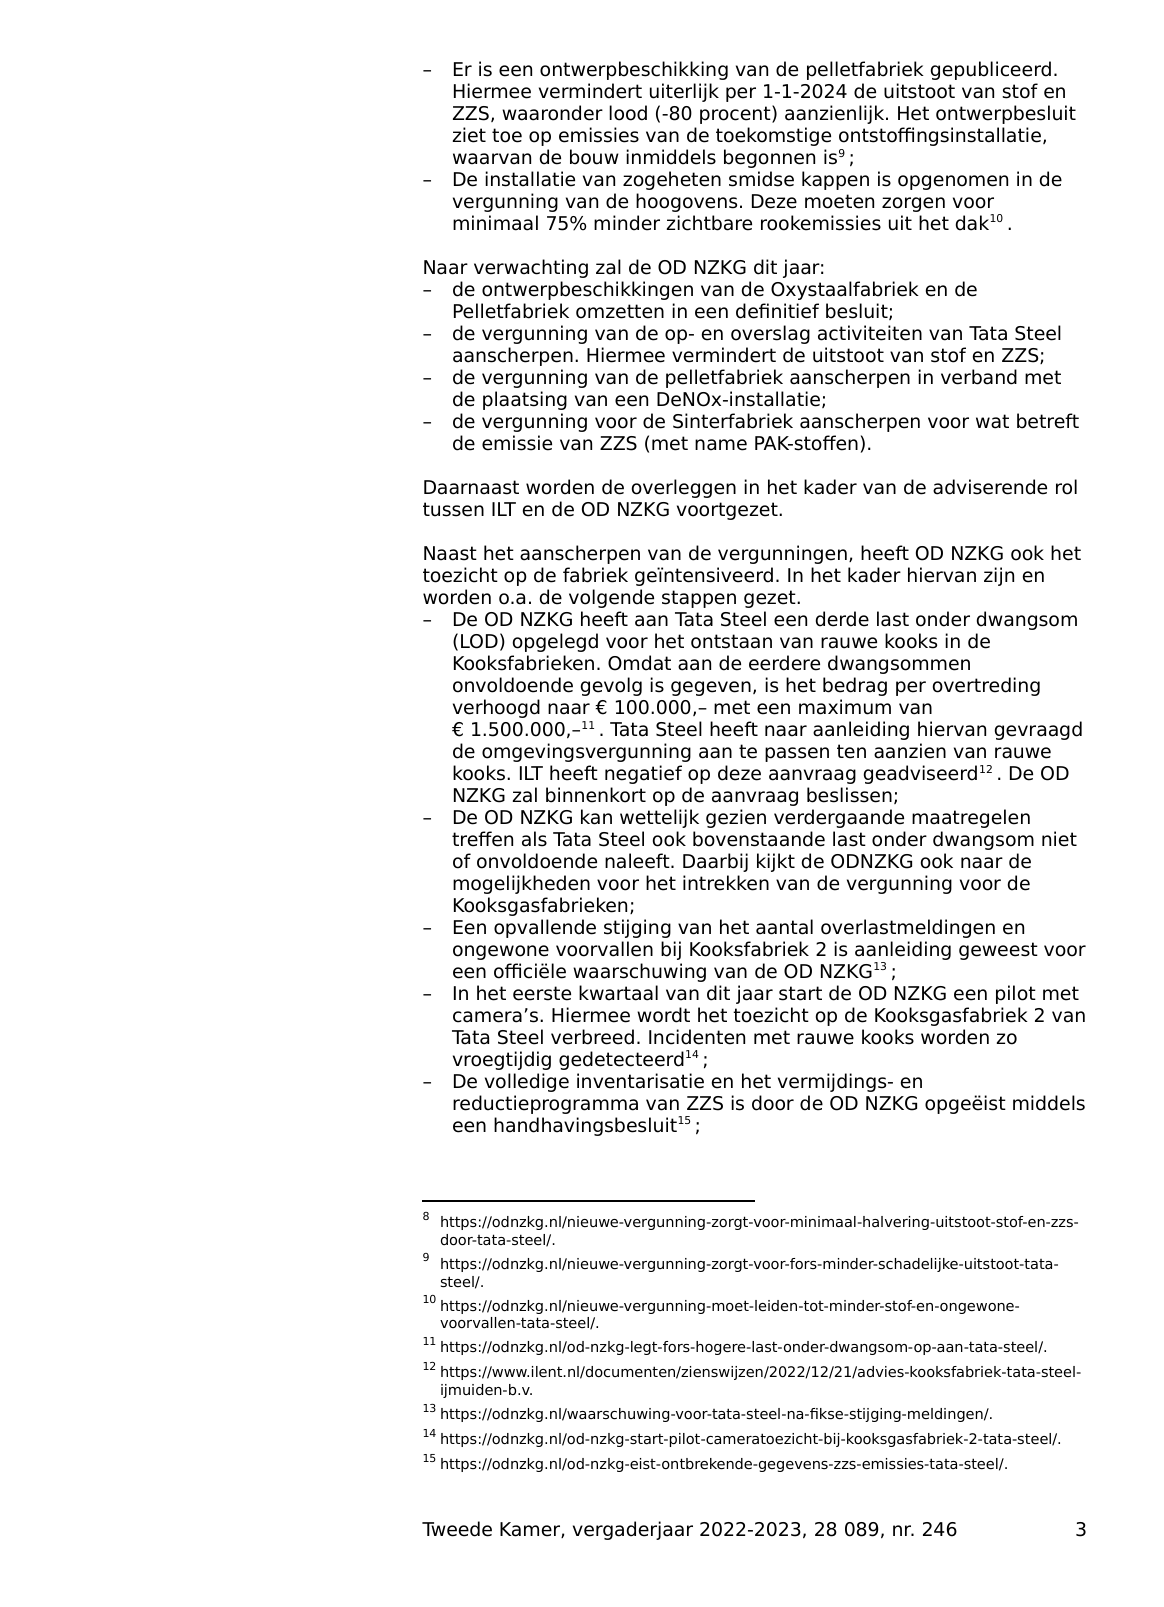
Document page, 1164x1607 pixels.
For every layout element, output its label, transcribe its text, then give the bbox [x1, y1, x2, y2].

text – Een opvallende stijging van het aantal overlastmeldingen en ongewone voorvallen bij Kooksfabriek 2 is aanleiding geweest voor een officiële waarschuwing van de OD NZKG; [422, 917, 1087, 983]
text Daarnaast worden de overleggen in het kader van de adviserende rol tussen ILT en de OD NZKG voortgezet. [422, 477, 1087, 521]
text https://www.ilent.nl/documenten/zienswijzen/2022/12/21/advies-kooksfabriek-tata-steel-ijmuiden-b.v. [422, 1360, 1087, 1399]
text – de vergunning voor de Sinterfabriek aanscherpen voor wat betreft de emissie van ZZS (met name PAK-stoffen). [422, 411, 1087, 455]
text https://odnzkg.nl/od-nzkg-start-pilot-cameratoezicht-bij-kooksgasfabriek-2-tata-steel/. [422, 1427, 1087, 1449]
text Naast het aanscherpen van de vergunningen, heeft OD NZKG ook het toezicht op de fabriek geïntensiveerd. In het kader hiervan zijn en worden o.a. de volgende stappen gezet. [422, 543, 1087, 609]
text Naar verwachting zal de OD NZKG dit jaar: [422, 257, 1087, 279]
text – de vergunning van de pelletfabriek aanscherpen in verband met de plaatsing van een DeNOx-installatie; [422, 367, 1087, 411]
text – De volledige inventarisatie en het vermijdings- en reductieprogramma van ZZS is door de OD NZKG opgeëist middels een handhavingsbesluit; [422, 1071, 1087, 1137]
text https://odnzkg.nl/od-nzkg-legt-fors-hogere-last-onder-dwangsom-op-aan-tata-steel/. [422, 1335, 1087, 1357]
text https://odnzkg.nl/nieuwe-vergunning-moet-leiden-tot-minder-stof-en-ongewone-voorvallen-tata-steel/. [422, 1293, 1087, 1332]
text – De OD NZKG heeft aan Tata Steel een derde last onder dwangsom (LOD) opgelegd voor het ontstaan van rauwe kooks in de Kooksfabrieken. Omdat aan de eerdere dwangsommen onvoldoende gevolg is gegeven, is het bedrag per overtreding verhoogd naar € 100.000,– met een maximum van € 1.500.000,–. Tata Steel heeft naar aanleiding hiervan gevraagd de omgevingsvergunning aan te passen ten aanzien van rauwe kooks. ILT heeft negatief op deze aanvraag geadviseerd. De OD NZKG zal binnenkort op de aanvraag beslissen; [422, 609, 1087, 807]
text https://odnzkg.nl/nieuwe-vergunning-zorgt-voor-minimaal-halvering-uitstoot-stof-en-zzs-door-tata-steel/. [422, 1210, 1087, 1249]
text – De OD NZKG kan wettelijk gezien verdergaande maatregelen treffen als Tata Steel ook bovenstaande last onder dwangsom niet of onvoldoende naleeft. Daarbij kijkt de ODNZKG ook naar de mogelijkheden voor het intrekken van de vergunning voor de Kooksgasfabrieken; [422, 807, 1087, 917]
text https://odnzkg.nl/od-nzkg-eist-ontbrekende-gegevens-zzs-emissies-tata-steel/. [422, 1452, 1087, 1474]
text – De installatie van zogeheten smidse kappen is opgenomen in de vergunning van de hoogovens. Deze moeten zorgen voor minimaal 75% minder zichtbare rookemissies uit het dak. [422, 169, 1087, 235]
text – de ontwerpbeschikkingen van de Oxystaalfabriek en de Pelletfabriek omzetten in een definitief besluit; [422, 279, 1087, 323]
text https://odnzkg.nl/nieuwe-vergunning-zorgt-voor-fors-minder-schadelijke-uitstoot-tata-steel/. [422, 1252, 1087, 1291]
text – Er is een ontwerpbeschikking van de pelletfabriek gepubliceerd. Hiermee vermindert uiterlijk per 1-1-2024 de uitstoot van stof en ZZS, waaronder lood (-80 procent) aanzienlijk. Het ontwerpbesluit ziet toe op emissies van de toekomstige ontstoffingsinstallatie, waarvan de bouw inmiddels begonnen is; [422, 59, 1087, 169]
text – de vergunning van de op- en overslag activiteiten van Tata Steel aanscherpen. Hiermee vermindert de uitstoot van stof en ZZS; [422, 323, 1087, 367]
text – In het eerste kwartaal van dit jaar start de OD NZKG een pilot met camera’s. Hiermee wordt het toezicht op de Kooksgasfabriek 2 van Tata Steel verbreed. Incidenten met rauwe kooks worden zo vroegtijdig gedetecteerd; [422, 983, 1087, 1071]
text https://odnzkg.nl/waarschuwing-voor-tata-steel-na-fikse-stijging-meldingen/. [422, 1402, 1087, 1424]
